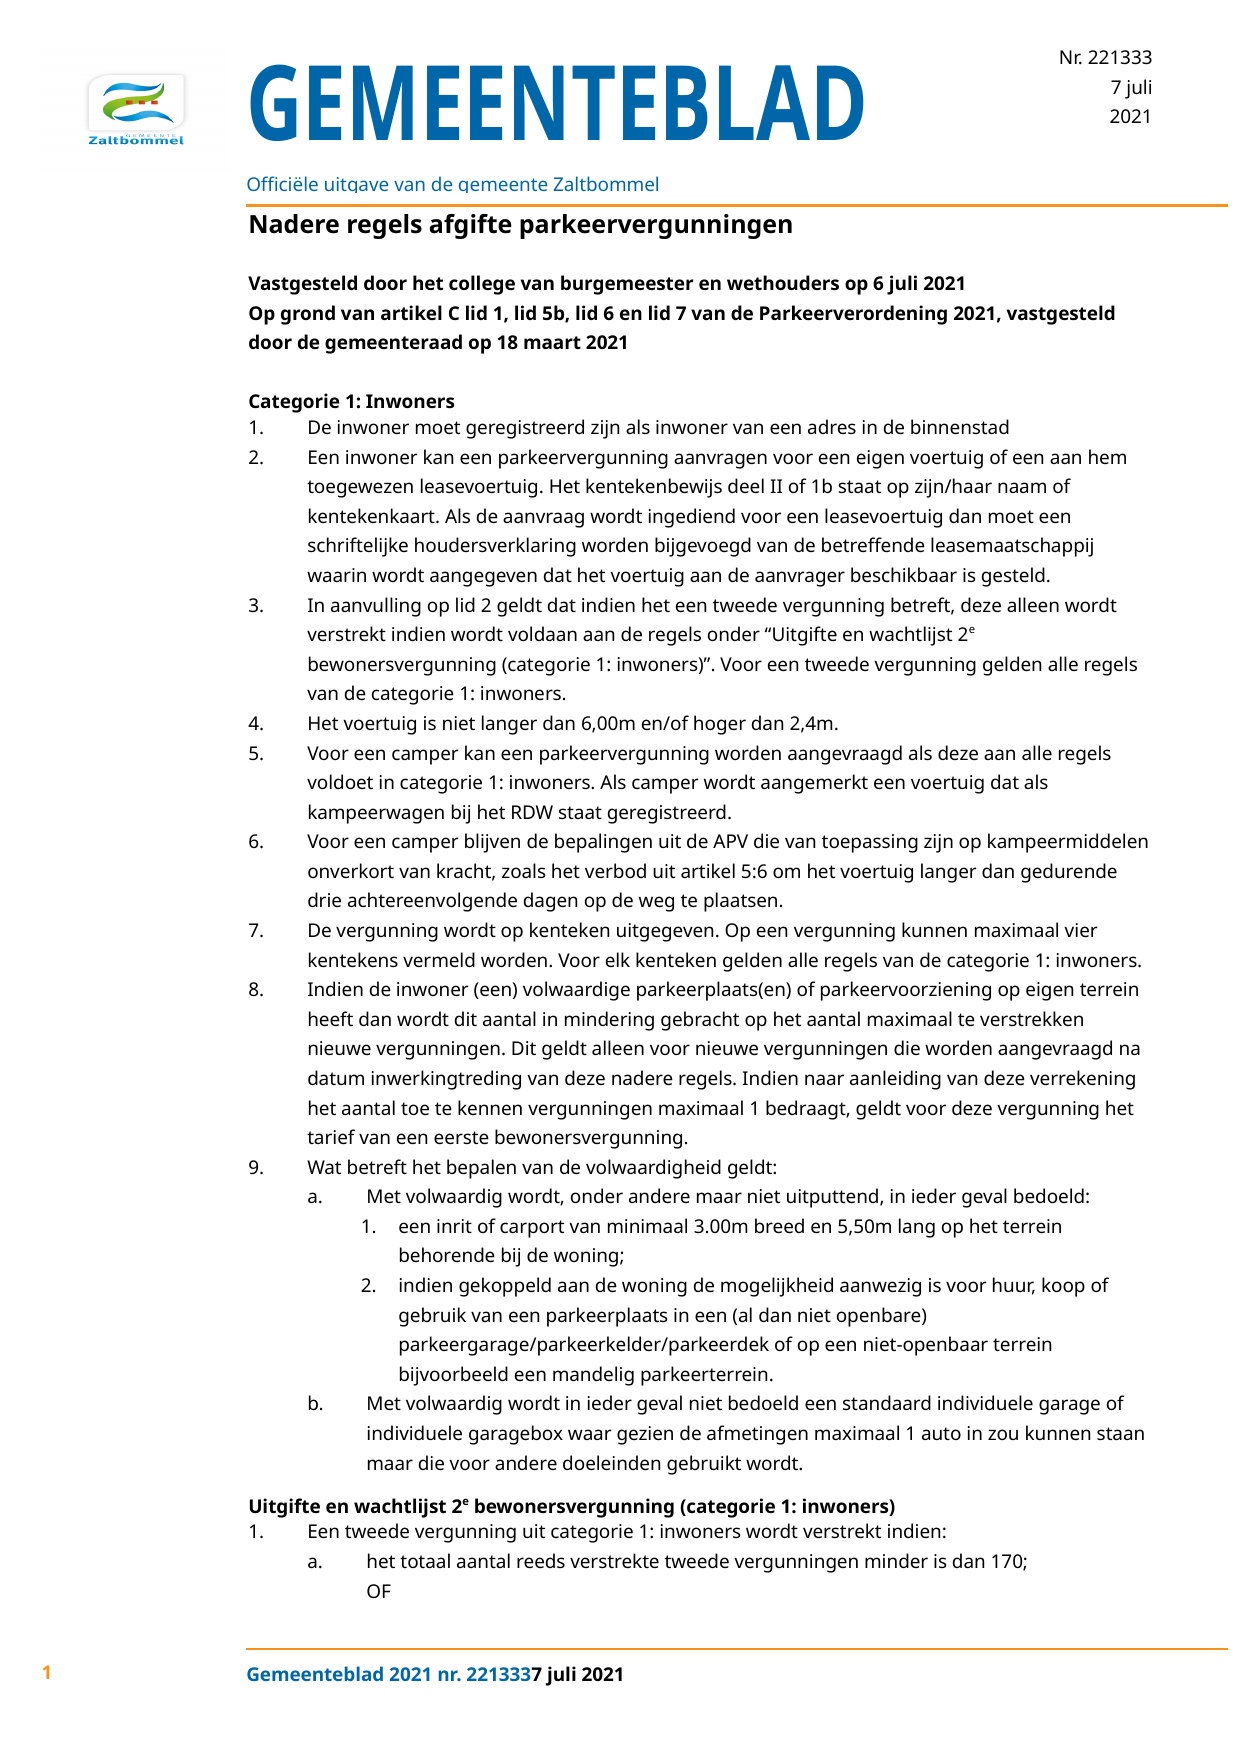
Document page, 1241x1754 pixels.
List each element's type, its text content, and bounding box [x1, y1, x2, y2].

list Voor een camper blijven de bepalingen uit de APV die van toepassing zijn op kampeermiddelen onverkort van kracht, zoals het verbod uit artikel 5:6 om het voertuig langer dan gedurende drie achtereenvolgende dagen op de weg te plaatsen. [248, 828, 1152, 913]
list OF [307, 1578, 1152, 1603]
list het totaal aantal reeds verstrekte tweede vergunningen minder is dan 170; [307, 1548, 1152, 1574]
list De inwoner moet geregistreerd zijn als inwoner van een adres in de binnenstad [248, 414, 1152, 440]
list Een tweede vergunning uit categorie 1: inwoners wordt verstrekt indien: [248, 1519, 1152, 1544]
list Met volwaardig wordt, onder andere maar niet uitputtend, in ieder geval bedoeld: [307, 1183, 1152, 1209]
list De vergunning wordt op kenteken uitgegeven. Op een vergunning kunnen maximaal vier kentekens vermeld worden. Voor elk kenteken gelden alle regels van de categorie 1: inwoners. [248, 917, 1152, 973]
list Met volwaardig wordt in ieder geval niet bedoeld een standaard individuele garage of individuele garagebox waar gezien de afmetingen maximaal 1 auto in zou kunnen staan maar die voor andere doeleinden gebruikt wordt. [307, 1391, 1152, 1476]
text Nadere regels afgifte parkeervergunningen [248, 207, 1152, 241]
list indien gekoppeld aan de woning de mogelijkheid aanwezig is voor huur, koop of gebruik van een parkeerplaats in een (al dan niet openbare) parkeergarage/parkeerkelder/parkeerdek of op een niet-openbaar terrein bijvoorbeeld een mandelig parkeerterrein. [361, 1272, 1152, 1387]
list In aanvulling op lid 2 geldt dat indien het een tweede vergunning betreft, deze alleen wordt verstrekt indien wordt voldaan aan de regels onder “Uitgifte en wachtlijst 2e bewonersvergunning (categorie 1: inwoners)”. Voor een tweede vergunning gelden alle regels van de categorie 1: inwoners. [248, 592, 1152, 706]
text Categorie 1: Inwoners [248, 389, 1152, 414]
list Een inwoner kan een parkeervergunning aanvragen voor een eigen voertuig of een aan hem toegewezen leasevoertuig. Het kentekenbewijs deel II of 1b staat op zijn/haar naam of kentekenkaart. Als de aanvraag wordt ingediend voor een leasevoertuig dan moet een schriftelijke houdersverklaring worden bijgevoegd van de betreffende leasemaatschappij waarin wordt aangegeven dat het voertuig aan de aanvrager beschikbaar is gesteld. [248, 444, 1152, 588]
list Voor een camper kan een parkeervergunning worden aangevraagd als deze aan alle regels voldoet in categorie 1: inwoners. Als camper wordt aangemerkt een voertuig dat als kampeerwagen bij het RDW staat geregistreerd. [248, 740, 1152, 825]
text Vastgesteld door het college van burgemeester en wethouders op 6 juli 2021 [248, 270, 1152, 296]
text Op grond van artikel C lid 1, lid 5b, lid 6 en lid 7 van de Parkeerverordening 2021, vastgesteld door de gemeenteraad op 18 maart 2021 [248, 300, 1152, 355]
list een inrit of carport van minimaal 3.00m breed en 5,50m lang op het terrein behorende bij de woning; [361, 1213, 1152, 1268]
list Wat betreft het bepalen van de volwaardigheid geldt: [248, 1154, 1152, 1180]
picture [41, 47, 231, 172]
text Uitgifte en wachtlijst 2e bewonersvergunning (categorie 1: inwoners) [248, 1493, 1152, 1519]
list Indien de inwoner (een) volwaardige parkeerplaats(en) of parkeervoorziening op eigen terrein heeft dan wordt dit aantal in mindering gebracht op het aantal maximaal te verstrekken nieuwe vergunningen. Dit geldt alleen voor nieuwe vergunningen die worden aangevraagd na datum inwerkingtreding van deze nadere regels. Indien naar aanleiding van deze verrekening het aantal toe te kennen vergunningen maximaal 1 bedraagt, geldt voor deze vergunning het tarief van een eerste bewonersvergunning. [248, 976, 1152, 1150]
list Het voertuig is niet langer dan 6,00m en/of hoger dan 2,4m. [248, 710, 1152, 736]
